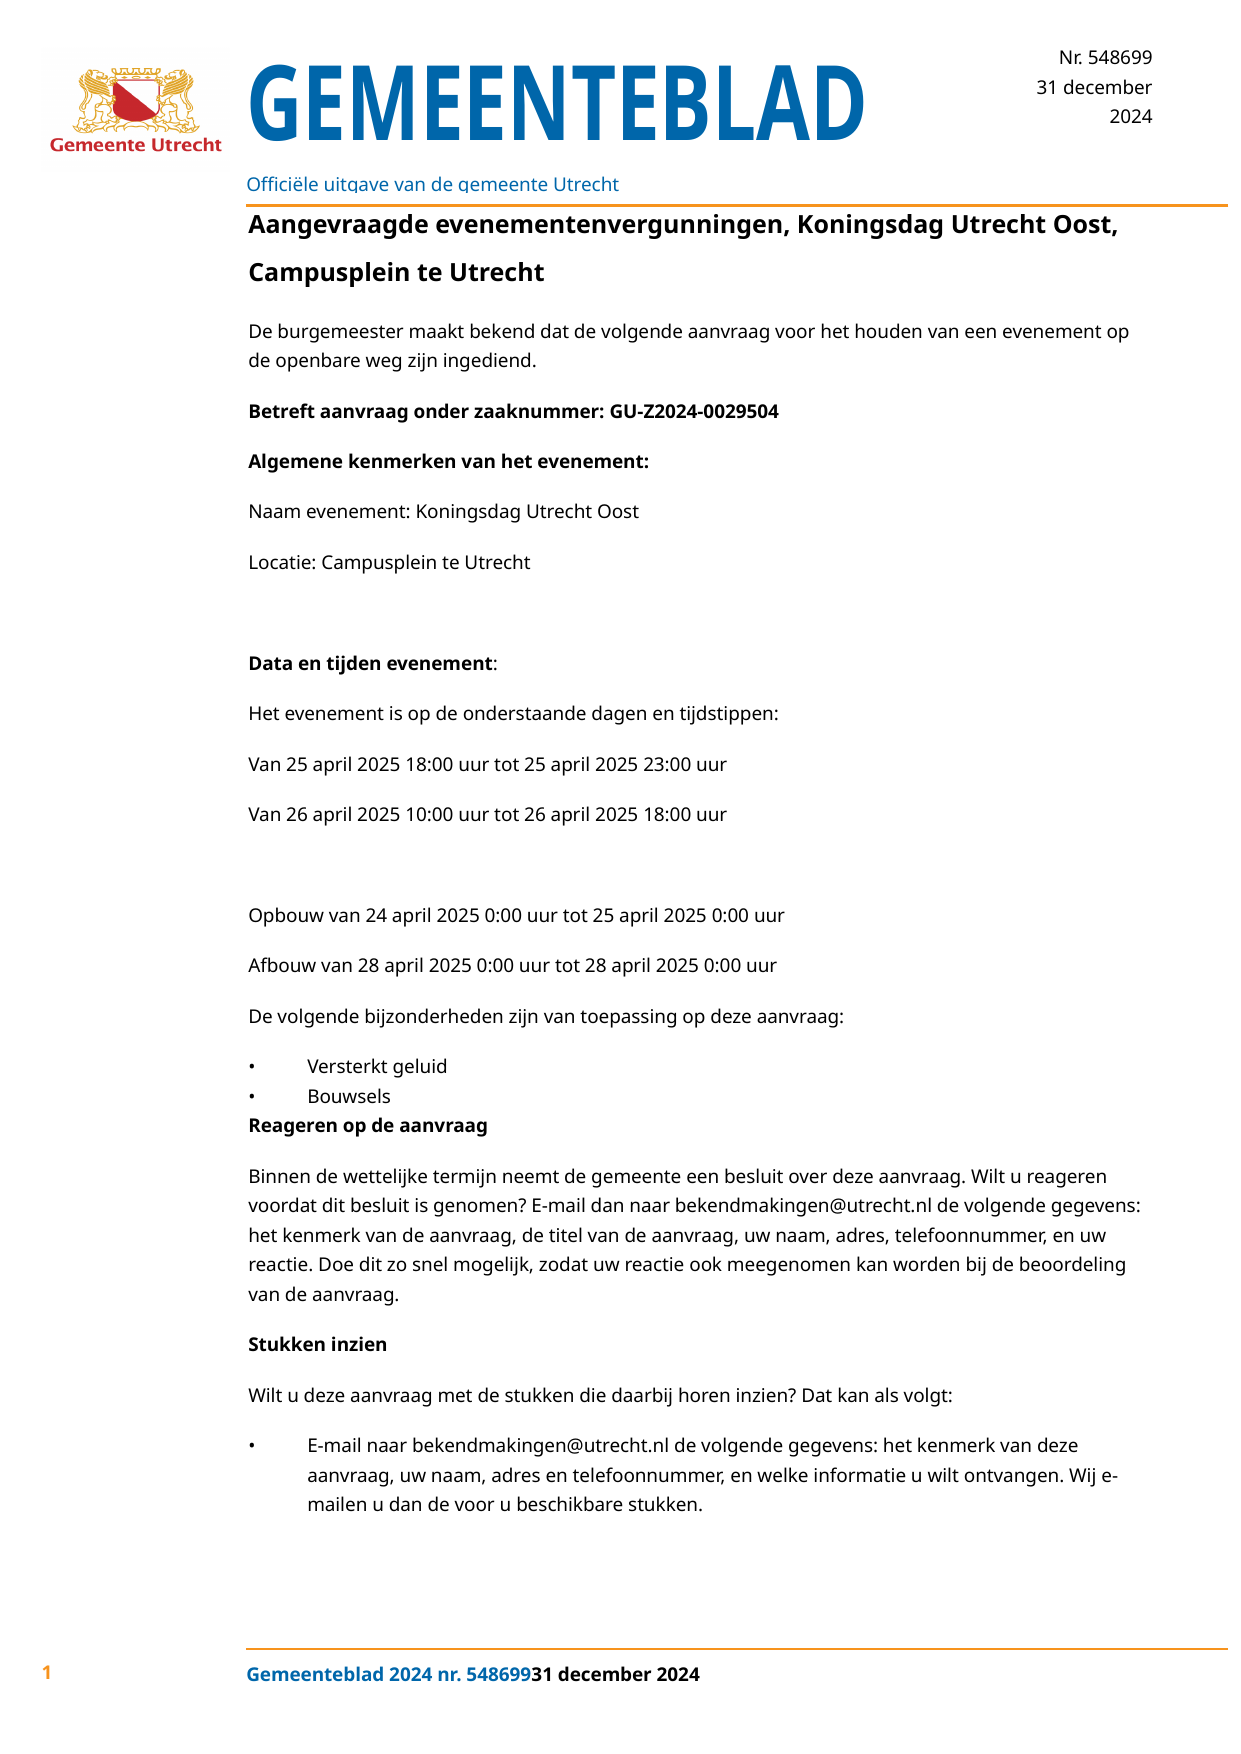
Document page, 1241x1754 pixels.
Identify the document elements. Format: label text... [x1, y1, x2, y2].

list E-mail naar bekendmakingen@utrecht.nl de volgende gegevens: het kenmerk van deze aanvraag, uw naam, adres en telefoonnummer, en welke informatie u wilt ontvangen. Wij e-mailen u dan de voor u beschikbare stukken. [248, 1432, 1152, 1517]
text Van 26 april 2025 10:00 uur tot 26 april 2025 18:00 uur [248, 801, 1152, 827]
text De burgemeester maakt bekend dat de volgende aanvraag voor het houden van een evenement op de openbare weg zijn ingediend. [248, 318, 1152, 373]
text Data en tijden evenement: [248, 650, 1152, 676]
text Afbouw van 28 april 2025 0:00 uur tot 28 april 2025 0:00 uur [248, 952, 1152, 978]
text Opbouw van 24 april 2025 0:00 uur tot 25 april 2025 0:00 uur [248, 902, 1152, 928]
text Het evenement is op de onderstaande dagen en tijdstippen: [248, 700, 1152, 726]
text De volgende bijzonderheden zijn van toepassing op deze aanvraag: [248, 1003, 1152, 1029]
text Stukken inzien [248, 1332, 1152, 1357]
text Reageren op de aanvraag [248, 1112, 1152, 1138]
text Naam evenement: Koningsdag Utrecht Oost [248, 499, 1152, 524]
text Algemene kenmerken van het evenement: [248, 448, 1152, 474]
picture [41, 47, 231, 172]
text Locatie: Campusplein te Utrecht [248, 549, 1152, 575]
list Versterkt geluid [248, 1053, 1152, 1079]
text Aangevraagde evenementenvergunningen, Koningsdag Utrecht Oost, Campusplein te Utrecht [248, 207, 1152, 288]
text Van 25 april 2025 18:00 uur tot 25 april 2025 23:00 uur [248, 751, 1152, 777]
text Betreft aanvraag onder zaaknummer: GU-Z2024-0029504 [248, 398, 1152, 424]
list Bouwsels [248, 1083, 1152, 1109]
text Wilt u deze aanvraag met de stukken die daarbij horen inzien? Dat kan als volgt: [248, 1382, 1152, 1408]
text Binnen de wettelijke termijn neemt de gemeente een besluit over deze aanvraag. Wilt u reageren voordat dit besluit is genomen? E-mail dan naar bekendmakingen@utrecht.nl de volgende gegevens: het kenmerk van de aanvraag, de titel van de aanvraag, uw naam, adres, telefoonnummer, en uw reactie. Doe dit zo snel mogelijk, zodat uw reactie ook meegenomen kan worden bij de beoordeling van de aanvraag. [248, 1163, 1152, 1307]
